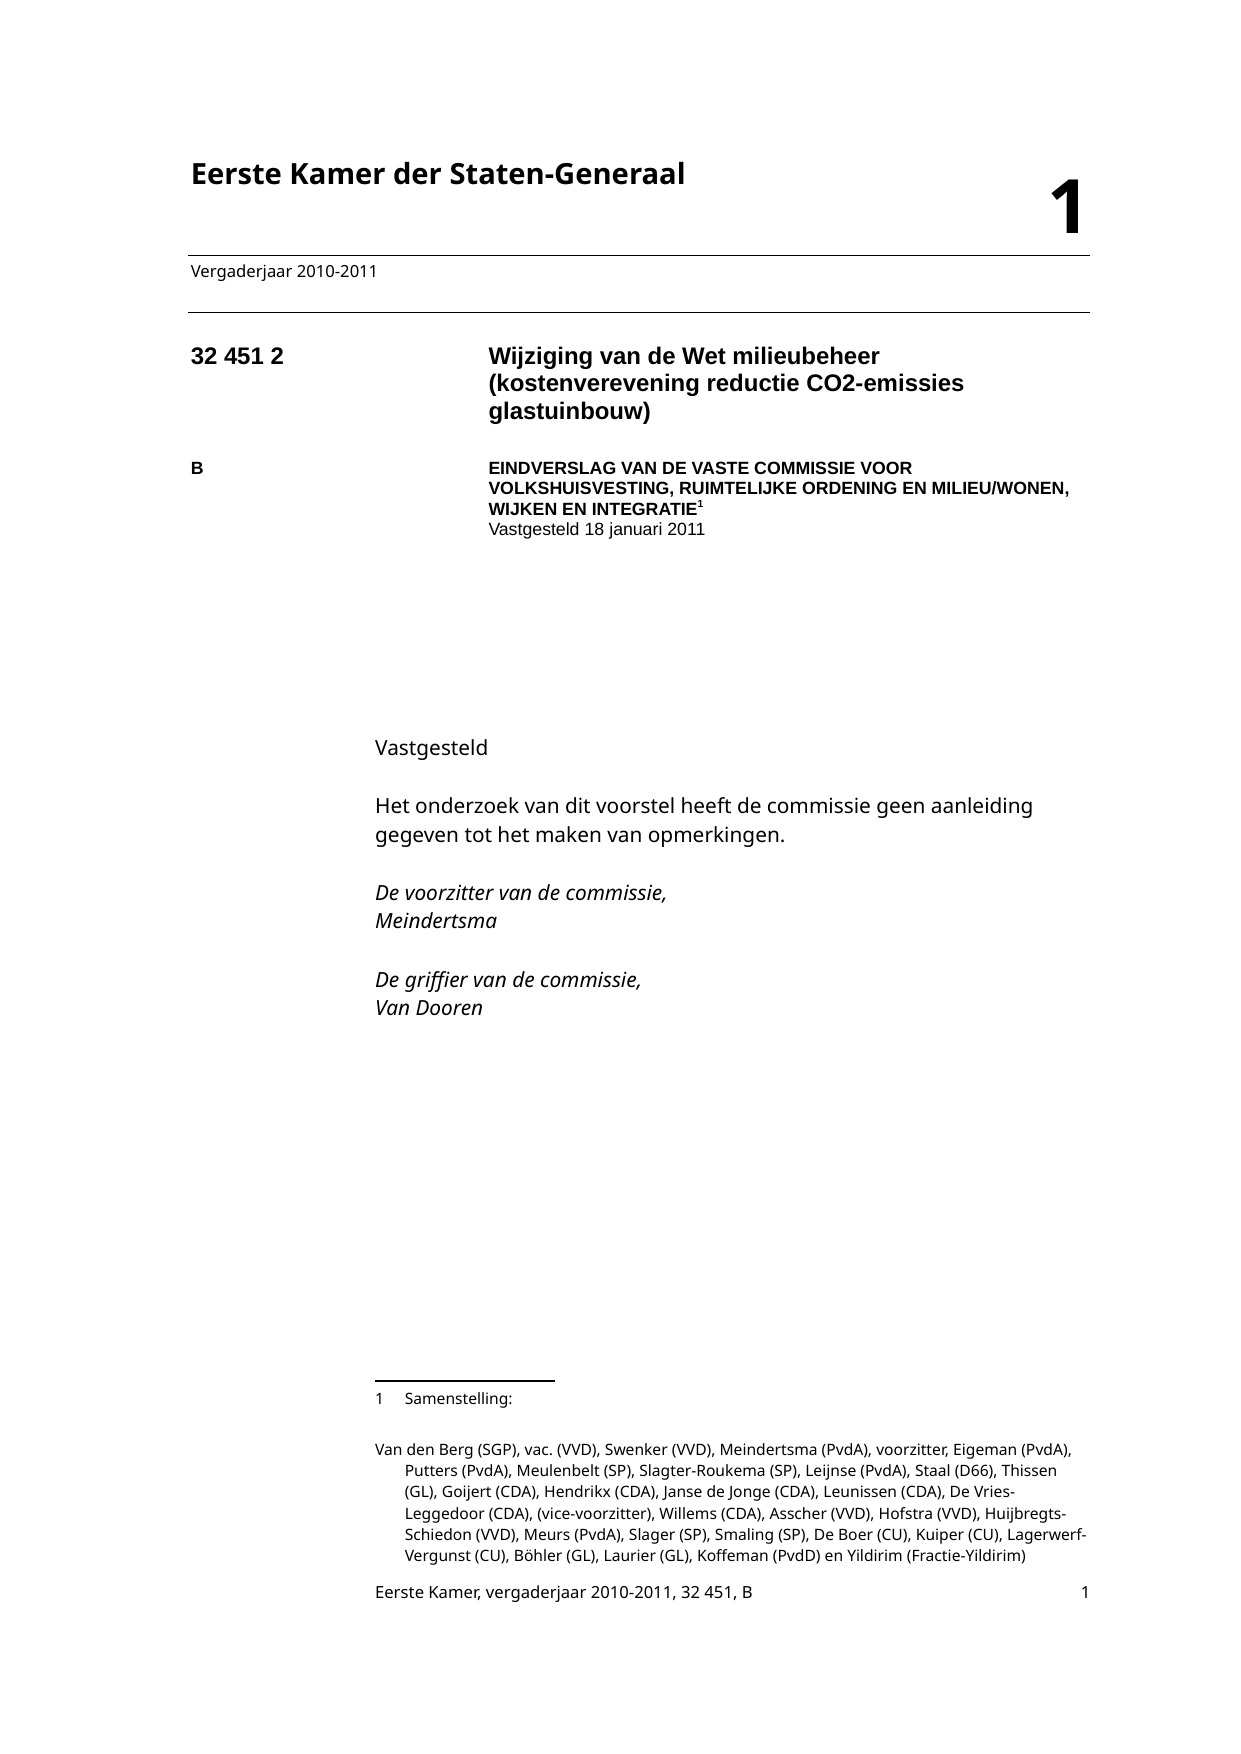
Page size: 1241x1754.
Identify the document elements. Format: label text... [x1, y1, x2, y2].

text Meindertsma [375, 907, 1090, 935]
table_header Eerste Kamer der Staten-Generaal [188, 150, 909, 255]
table_cell Vergaderjaar 2010-2011 [188, 256, 485, 312]
text De griffier van de commissie, [375, 965, 1090, 993]
text Het onderzoek van dit voorstel heeft de commissie geen aanleiding gegeven tot het maken van opmerkingen. [375, 791, 1090, 848]
table_cell EINDVERSLAG VAN DE VASTE COMMISSIE VOOR VOLKSHUISVESTING, RUIMTELIJKE ORDENING EN MILIEU/WONEN, WIJKEN EN INTEGRATIE Vastgesteld 18 januari 2011 [485, 455, 1090, 614]
text De voorzitter van de commissie, [375, 878, 1090, 907]
table_header 1 [910, 150, 1090, 255]
text Vastgesteld [375, 733, 1090, 761]
text Van Dooren [375, 993, 1090, 1022]
table_cell Wijziging van de Wet milieubeheer (kostenverevening reductie CO2-emissies glastuinbouw) [485, 339, 1090, 454]
table_cell B [188, 455, 485, 614]
table_cell [485, 313, 1090, 339]
table_cell [188, 313, 485, 339]
table_cell 32 451 2 [188, 339, 485, 454]
table_cell [485, 256, 1090, 312]
